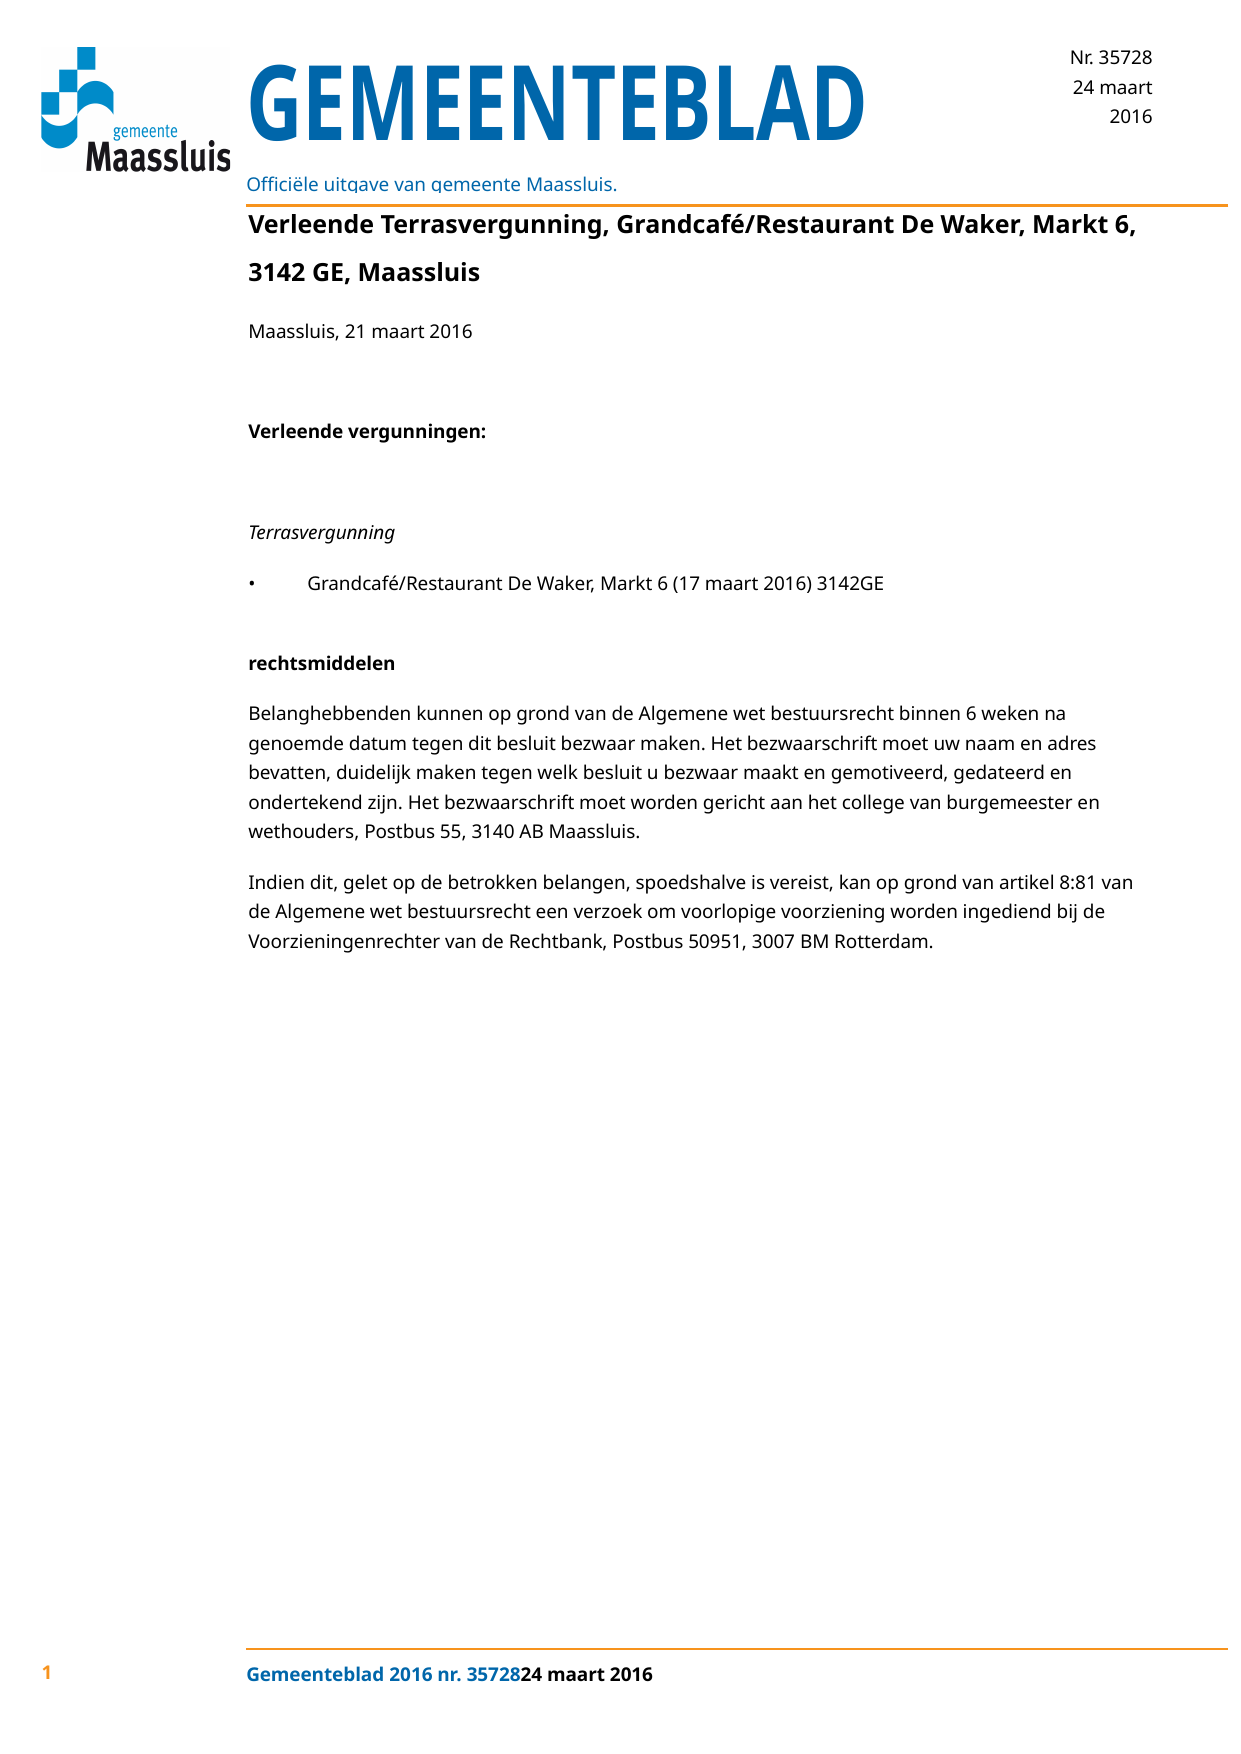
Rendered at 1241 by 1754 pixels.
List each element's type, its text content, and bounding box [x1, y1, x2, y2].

text Terrasvergunning [248, 519, 1152, 545]
text Verleende vergunningen: [248, 419, 1152, 444]
picture [41, 47, 231, 172]
picture [41, 47, 77, 92]
text Verleende Terrasvergunning, Grandcafé/Restaurant De Waker, Markt 6, 3142 GE, Maassluis [248, 207, 1152, 288]
text Maassluis, 21 maart 2016 [248, 318, 1152, 344]
text Belanghebbenden kunnen op grond van de Algemene wet bestuursrecht binnen 6 weken na genoemde datum tegen dit besluit bezwaar maken. Het bezwaarschrift moet uw naam en adres bevatten, duidelijk maken tegen welk besluit u bezwaar maakt en gemotiveerd, gedateerd en ondertekend zijn. Het bezwaarschrift moet worden gericht aan het college van burgemeester en wethouders, Postbus 55, 3140 AB Maassluis. [248, 700, 1152, 844]
text Indien dit, gelet op de betrokken belangen, spoedshalve is vereist, kan op grond van artikel 8:81 van de Algemene wet bestuursrecht een verzoek om voorlopige voorziening worden ingediend bij de Voorzieningenrechter van de Rechtbank, Postbus 50951, 3007 BM Rotterdam. [248, 869, 1152, 954]
list Grandcafé/Restaurant De Waker, Markt 6 (17 maart 2016) 3142GE [248, 570, 1152, 596]
text rechtsmiddelen [248, 650, 1152, 676]
